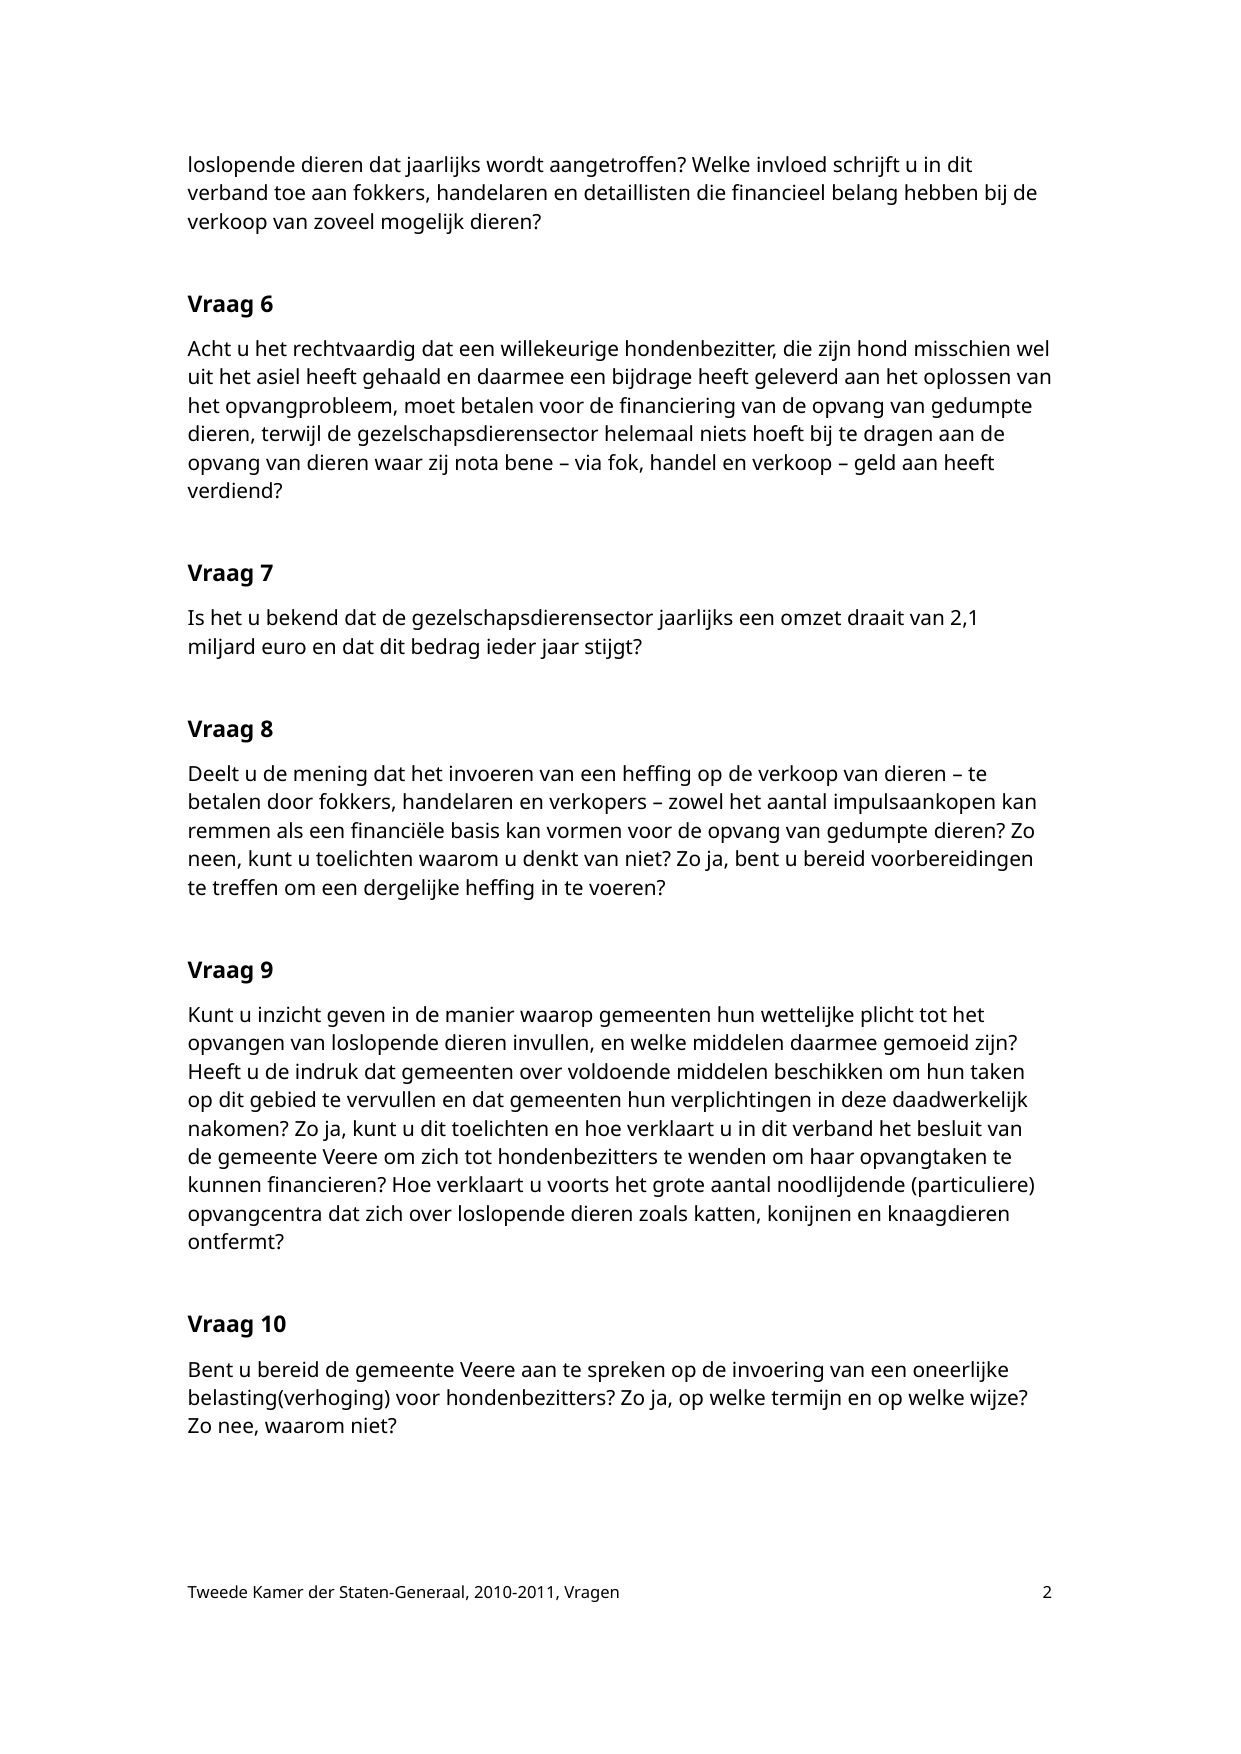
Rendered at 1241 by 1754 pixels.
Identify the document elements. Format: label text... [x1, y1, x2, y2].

text loslopende dieren dat jaarlijks wordt aangetroffen? Welke invloed schrijft u in dit verband toe aan fokkers, handelaren en detaillisten die financieel belang hebben bij de verkoop van zoveel mogelijk dieren? [187, 150, 1053, 235]
subtitle Vraag 9 [187, 954, 1053, 985]
subtitle Vraag 8 [187, 713, 1053, 744]
text Is het u bekend dat de gezelschapsdierensector jaarlijks een omzet draait van 2,1 miljard euro en dat dit bedrag ieder jaar stijgt? [187, 603, 1053, 660]
text Acht u het rechtvaardig dat een willekeurige hondenbezitter, die zijn hond misschien wel uit het asiel heeft gehaald en daarmee een bijdrage heeft geleverd aan het oplossen van het opvangprobleem, moet betalen voor de financiering van de opvang van gedumpte dieren, terwijl de gezelschapsdierensector helemaal niets hoeft bij te dragen aan de opvang van dieren waar zij nota bene – via fok, handel en verkoop – geld aan heeft verdiend? [187, 334, 1053, 505]
subtitle Vraag 10 [187, 1308, 1053, 1340]
text Bent u bereid de gemeente Veere aan te spreken op de invoering van een oneerlijke belasting(verhoging) voor hondenbezitters? Zo ja, op welke termijn en op welke wijze? Zo nee, waarom niet? [187, 1355, 1053, 1440]
text Kunt u inzicht geven in de manier waarop gemeenten hun wettelijke plicht tot het opvangen van loslopende dieren invullen, en welke middelen daarmee gemoeid zijn? Heeft u de indruk dat gemeenten over voldoende middelen beschikken om hun taken op dit gebied te vervullen en dat gemeenten hun verplichtingen in deze daadwerkelijk nakomen? Zo ja, kunt u dit toelichten en hoe verklaart u in dit verband het besluit van de gemeente Veere om zich tot hondenbezitters te wenden om haar opvangtaken te kunnen financieren? Hoe verklaart u voorts het grote aantal noodlijdende (particuliere) opvangcentra dat zich over loslopende dieren zoals katten, konijnen en knaagdieren ontfermt? [187, 1000, 1053, 1256]
subtitle Vraag 6 [187, 288, 1053, 319]
subtitle Vraag 7 [187, 557, 1053, 588]
text Deelt u de mening dat het invoeren van een heffing op de verkoop van dieren – te betalen door fokkers, handelaren en verkopers – zowel het aantal impulsaankopen kan remmen als een financiële basis kan vormen voor de opvang van gedumpte dieren? Zo neen, kunt u toelichten waarom u denkt van niet? Zo ja, bent u bereid voorbereidingen te treffen om een dergelijke heffing in te voeren? [187, 759, 1053, 901]
